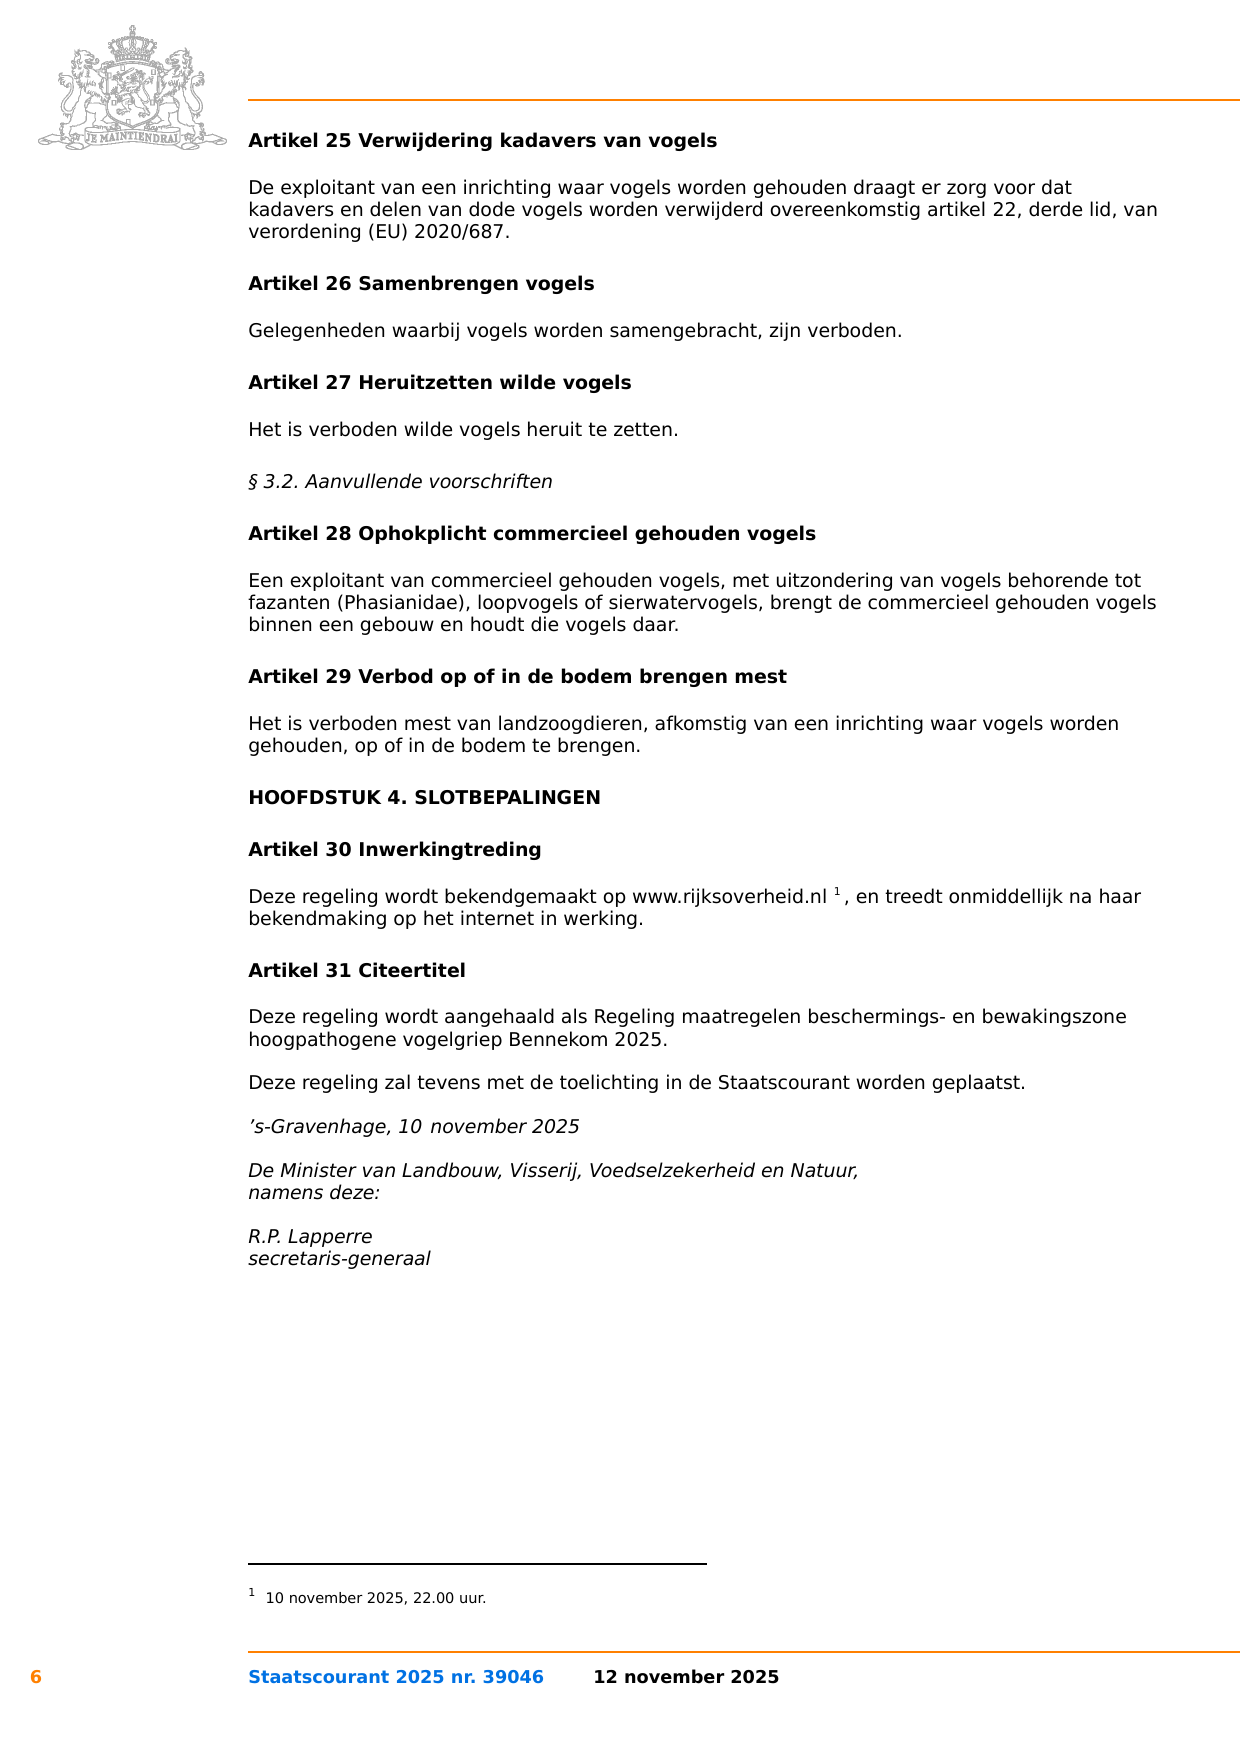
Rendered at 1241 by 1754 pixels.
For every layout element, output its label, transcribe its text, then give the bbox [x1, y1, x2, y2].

subtitle Artikel 28 Ophokplicht commercieel gehouden vogels [248, 523, 1163, 545]
subtitle Artikel 26 Samenbrengen vogels [248, 273, 1163, 295]
subtitle Artikel 25 Verwijdering kadavers van vogels [248, 130, 1163, 152]
text De exploitant van een inrichting waar vogels worden gehouden draagt er zorg voor dat kadavers en delen van dode vogels worden verwijderd overeenkomstig artikel 22, derde lid, van verordening (EU) 2020/687. [248, 177, 1163, 243]
subtitle Artikel 29 Verbod op of in de bodem brengen mest [248, 666, 1163, 688]
text ’s-Gravenhage, 10 november 2025 [248, 1116, 1163, 1138]
text Deze regeling wordt aangehaald als Regeling maatregelen beschermings- en bewakingszone hoogpathogene vogelgriep Bennekom 2025. [248, 1006, 1163, 1050]
subtitle Artikel 27 Heruitzetten wilde vogels [248, 372, 1163, 394]
text Een exploitant van commercieel gehouden vogels, met uitzondering van vogels behorende tot fazanten (Phasianidae), loopvogels of sierwatervogels, brengt de commercieel gehouden vogels binnen een gebouw en houdt die vogels daar. [248, 570, 1163, 636]
subtitle HOOFDSTUK 4. SLOTBEPALINGEN [248, 787, 1163, 808]
text Deze regeling wordt bekendgemaakt op www.rijksoverheid.nl , en treedt onmiddellijk na haar bekendmaking op het internet in werking. [248, 886, 1163, 929]
text De Minister van Landbouw, Visserij, Voedselzekerheid en Natuur, namens deze: R.P. Lapperre secretaris-generaal [248, 1160, 1163, 1270]
text Het is verboden wilde vogels heruit te zetten. [248, 419, 1163, 441]
text Deze regeling zal tevens met de toelichting in de Staatscourant worden geplaatst. [248, 1072, 1163, 1094]
text Gelegenheden waarbij vogels worden samengebracht, zijn verboden. [248, 320, 1163, 342]
subtitle Artikel 30 Inwerkingtreding [248, 838, 1163, 861]
picture [38, 25, 227, 150]
text 10 november 2025, 22.00 uur. [248, 1586, 1163, 1608]
subtitle Artikel 31 Citeertitel [248, 959, 1163, 981]
text Het is verboden mest van landzoogdieren, afkomstig van een inrichting waar vogels worden gehouden, op of in de bodem te brengen. [248, 713, 1163, 757]
subtitle § 3.2. Aanvullende voorschriften [248, 471, 1163, 493]
